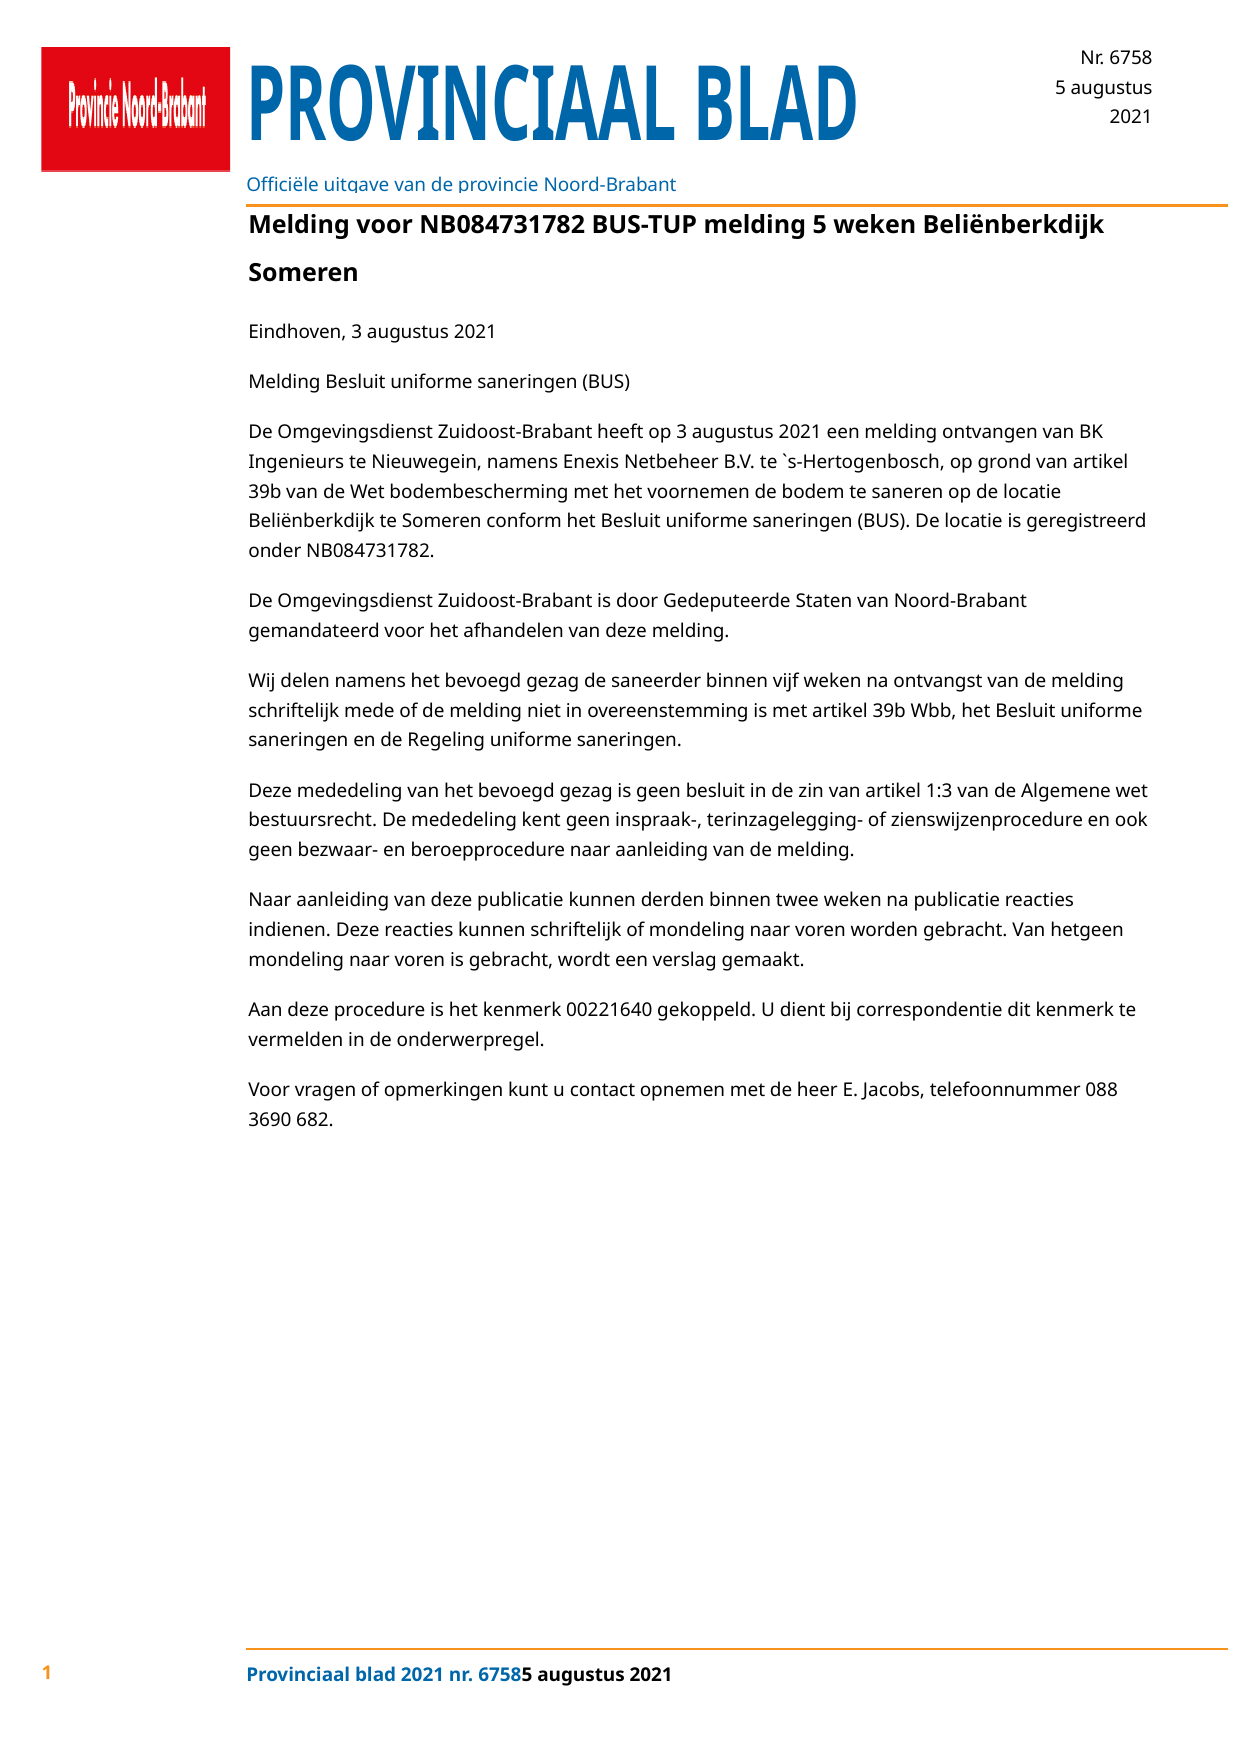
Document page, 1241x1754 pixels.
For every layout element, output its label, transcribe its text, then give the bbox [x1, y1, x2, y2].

text Eindhoven, 3 augustus 2021 [248, 318, 1152, 344]
text Melding Besluit uniforme saneringen (BUS) [248, 368, 1152, 394]
text Melding voor NB084731782 BUS-TUP melding 5 weken Beliënberkdijk Someren [248, 207, 1152, 288]
text Wij delen namens het bevoegd gezag de saneerder binnen vijf weken na ontvangst van de melding schriftelijk mede of de melding niet in overeenstemming is met artikel 39b Wbb, het Besluit uniforme saneringen en de Regeling uniforme saneringen. [248, 667, 1152, 752]
text Naar aanleiding van deze publicatie kunnen derden binnen twee weken na publicatie reacties indienen. Deze reacties kunnen schriftelijk of mondeling naar voren worden gebracht. Van hetgeen mondeling naar voren is gebracht, wordt een verslag gemaakt. [248, 887, 1152, 972]
picture [41, 47, 231, 172]
text Aan deze procedure is het kenmerk 00221640 gekoppeld. U dient bij correspondentie dit kenmerk te vermelden in de onderwerpregel. [248, 996, 1152, 1052]
text De Omgevingsdienst Zuidoost-Brabant heeft op 3 augustus 2021 een melding ontvangen van BK Ingenieurs te Nieuwegein, namens Enexis Netbeheer B.V. te `s-Hertogenbosch, op grond van artikel 39b van de Wet bodembescherming met het voornemen de bodem te saneren op de locatie Beliënberkdijk te Someren conform het Besluit uniforme saneringen (BUS). De locatie is geregistreerd onder NB084731782. [248, 419, 1152, 563]
text Voor vragen of opmerkingen kunt u contact opnemen met de heer E. Jacobs, telefoonnummer 088 3690 682. [248, 1076, 1152, 1132]
text Deze mededeling van het bevoegd gezag is geen besluit in de zin van artikel 1:3 van de Algemene wet bestuursrecht. De mededeling kent geen inspraak-, terinzagelegging- of zienswijzenprocedure en ook geen bezwaar- en beroepprocedure naar aanleiding van de melding. [248, 777, 1152, 862]
text De Omgevingsdienst Zuidoost-Brabant is door Gedeputeerde Staten van Noord-Brabant gemandateerd voor het afhandelen van deze melding. [248, 587, 1152, 643]
